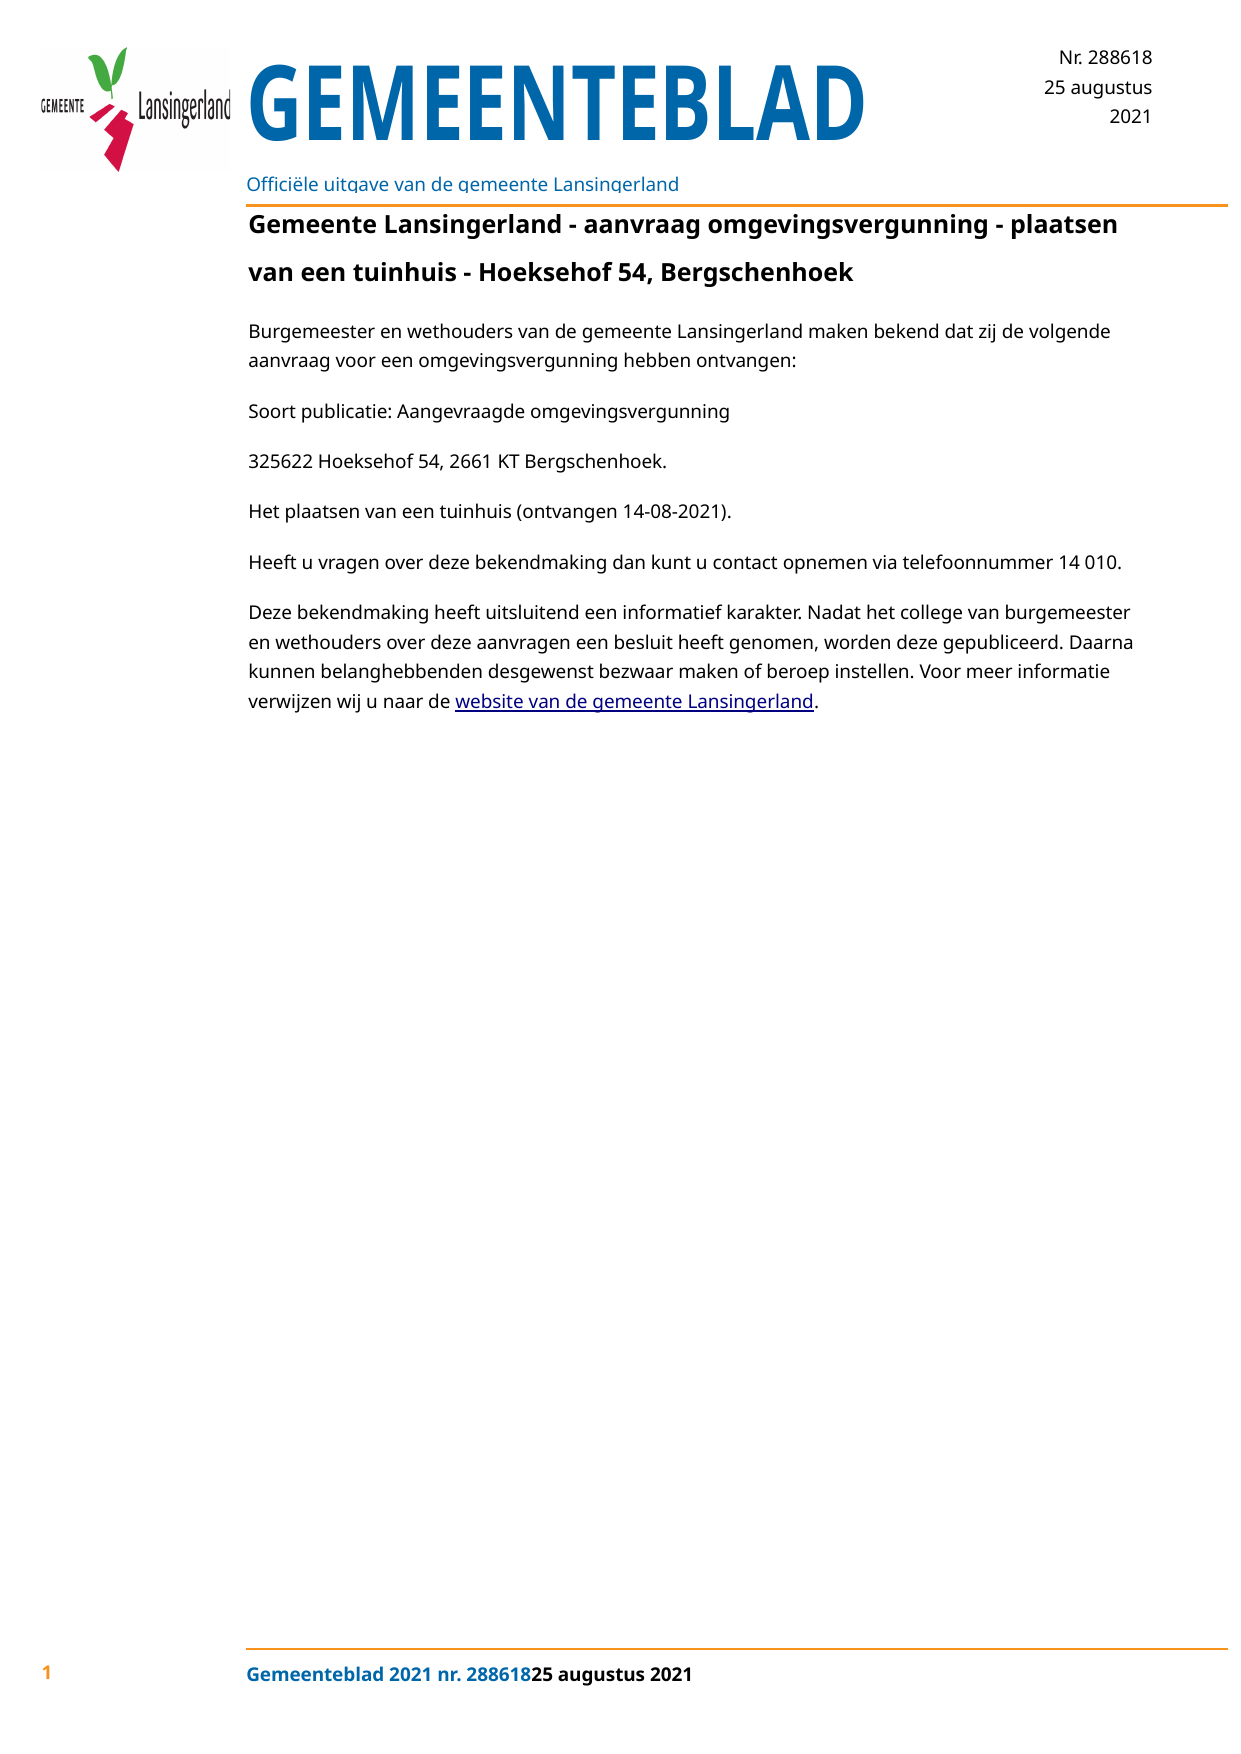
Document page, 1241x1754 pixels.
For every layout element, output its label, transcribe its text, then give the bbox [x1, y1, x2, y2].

text Het plaatsen van een tuinhuis (ontvangen 14-08-2021). [248, 499, 1152, 524]
picture [41, 47, 231, 172]
text Gemeente Lansingerland - aanvraag omgevingsvergunning - plaatsen van een tuinhuis - Hoeksehof 54, Bergschenhoek [248, 207, 1152, 288]
text Heeft u vragen over deze bekendmaking dan kunt u contact opnemen via telefoonnummer 14 010. [248, 549, 1152, 575]
text Deze bekendmaking heeft uitsluitend een informatief karakter. Nadat het college van burgemeester en wethouders over deze aanvragen een besluit heeft genomen, worden deze gepubliceerd. Daarna kunnen belanghebbenden desgewenst bezwaar maken of beroep instellen. Voor meer informatie verwijzen wij u naar de website van de gemeente Lansingerland. [248, 599, 1152, 714]
text 325622 Hoeksehof 54, 2661 KT Bergschenhoek. [248, 448, 1152, 474]
text Burgemeester en wethouders van de gemeente Lansingerland maken bekend dat zij de volgende aanvraag voor een omgevingsvergunning hebben ontvangen: [248, 318, 1152, 373]
text Soort publicatie: Aangevraagde omgevingsvergunning [248, 398, 1152, 424]
